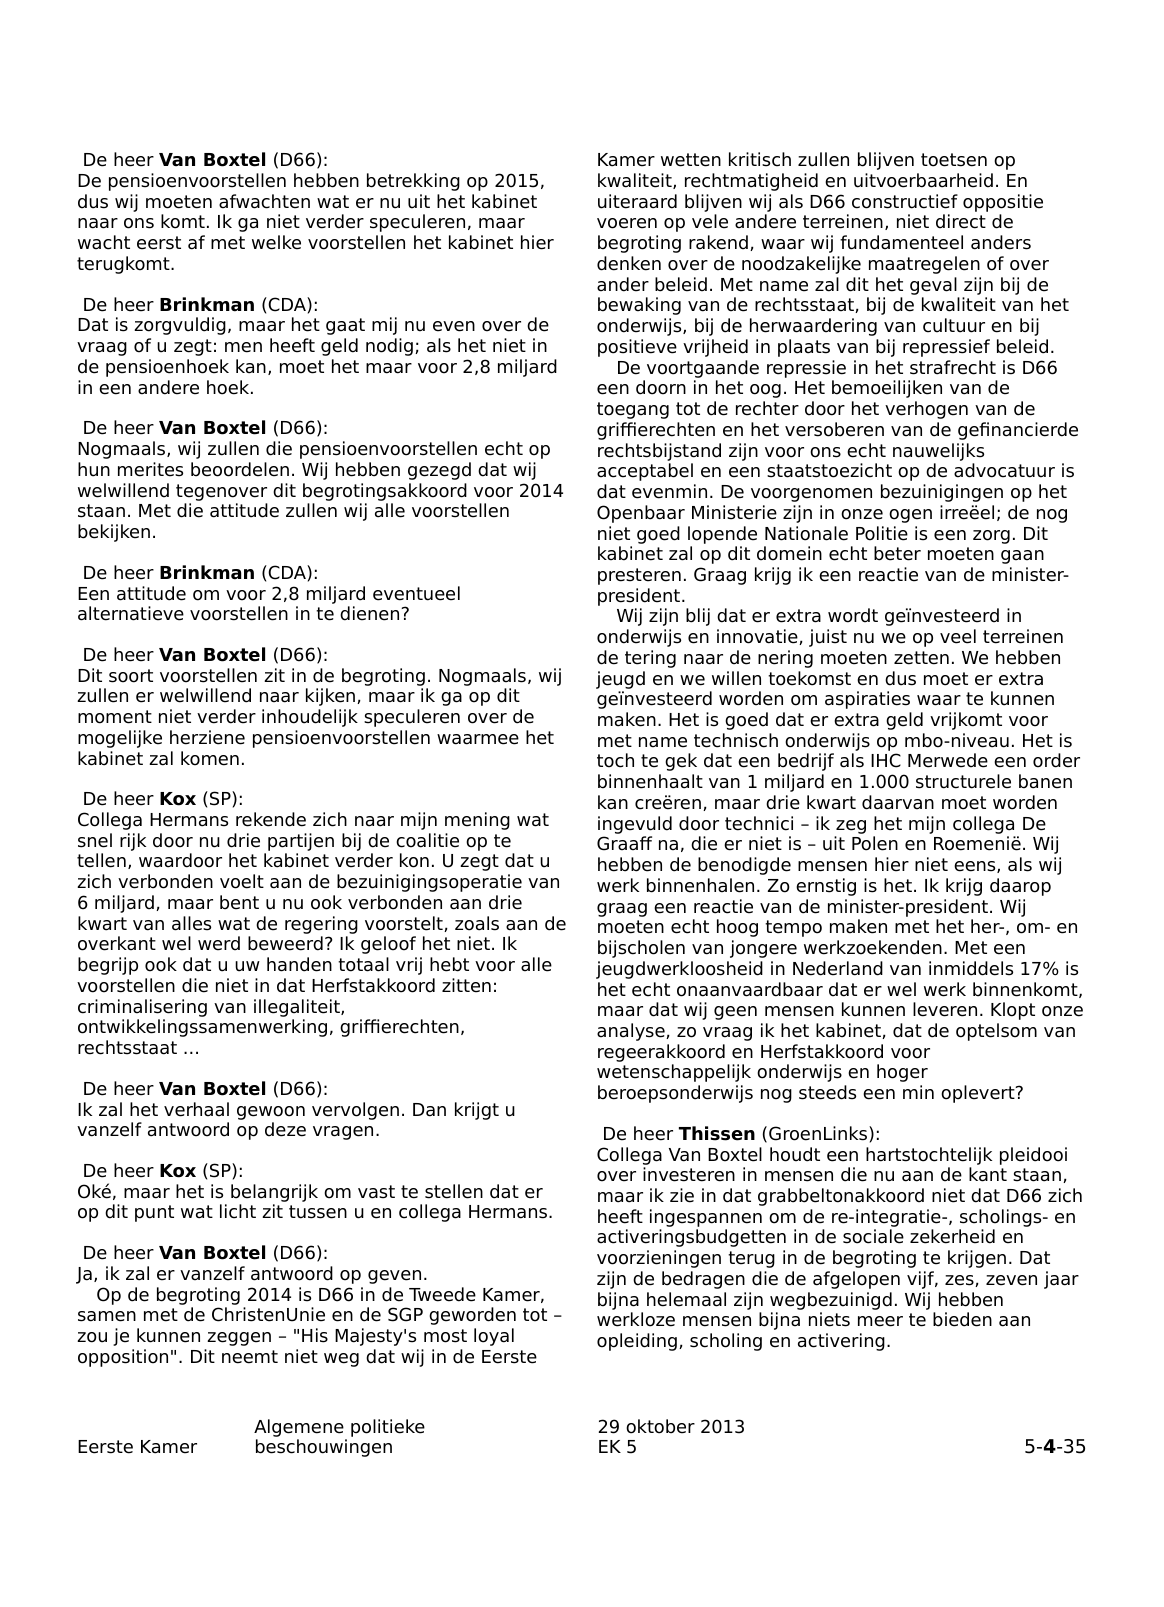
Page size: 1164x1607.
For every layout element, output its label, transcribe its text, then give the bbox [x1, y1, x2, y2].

text De pensioenvoorstellen hebben betrekking op 2015, dus wij moeten afwachten wat er nu uit het kabinet naar ons komt. Ik ga niet verder speculeren, maar wacht eerst af met welke voorstellen het kabinet hier terugkomt. [77, 171, 567, 274]
text Collega Hermans rekende zich naar mijn mening wat snel rijk door nu drie partijen bij de coalitie op te tellen, waardoor het kabinet verder kon. U zegt dat u zich verbonden voelt aan de bezuinigingsoperatie van 6 miljard, maar bent u nu ook verbonden aan drie kwart van alles wat de regering voorstelt, zoals aan de overkant wel werd beweerd? Ik geloof het niet. Ik begrijp ook dat u uw handen totaal vrij hebt voor alle voorstellen die niet in dat Herfstakkoord zitten: criminalisering van illegaliteit, ontwikkelingssamenwerking, griffierechten, rechtsstaat ... [77, 810, 567, 1059]
text Nogmaals, wij zullen die pensioenvoorstellen echt op hun merites beoordelen. Wij hebben gezegd dat wij welwillend tegenover dit begrotingsakkoord voor 2014 staan. Met die attitude zullen wij alle voorstellen bekijken. [77, 439, 567, 543]
text De heer Van Boxtel (D66): [77, 645, 567, 666]
text De heer Brinkman (CDA): [77, 294, 567, 315]
text Oké, maar het is belangrijk om vast te stellen dat er op dit punt wat licht zit tussen u en collega Hermans. [77, 1182, 567, 1223]
text De heer Kox (SP): [77, 1161, 567, 1182]
text De heer Van Boxtel (D66): [77, 418, 567, 439]
text Dit soort voorstellen zit in de begroting. Nogmaals, wij zullen er welwillend naar kijken, maar ik ga op dit moment niet verder inhoudelijk speculeren over de mogelijke herziene pensioenvoorstellen waarmee het kabinet zal komen. [77, 666, 567, 769]
text De heer Thissen (GroenLinks): [596, 1124, 1087, 1144]
text Collega Van Boxtel houdt een hartstochtelijk pleidooi over investeren in mensen die nu aan de kant staan, maar ik zie in dat grabbeltonakkoord niet dat D66 zich heeft ingespannen om de re-integratie-, scholings- en activeringsbudgetten in de sociale zekerheid en voorzieningen terug in de begroting te krijgen. Dat zijn de bedragen die de afgelopen vijf, zes, zeven jaar bijna helemaal zijn wegbezuinigd. Wij hebben werkloze mensen bijna niets meer te bieden aan opleiding, scholing en activering. [596, 1144, 1087, 1352]
text De heer Kox (SP): [77, 789, 567, 810]
text De heer Brinkman (CDA): [77, 563, 567, 583]
text Een attitude om voor 2,8 miljard eventueel alternatieve voorstellen in te dienen? [77, 583, 567, 625]
text Ja, ik zal er vanzelf antwoord op geven. [77, 1264, 567, 1284]
text De voortgaande repressie in het strafrecht is D66 een doorn in het oog. Het bemoeilijken van de toegang tot de rechter door het verhogen van de griffierechten en het versoberen van de gefinancierde rechtsbijstand zijn voor ons echt nauwelijks acceptabel en een staatstoezicht op de advocatuur is dat evenmin. De voorgenomen bezuinigingen op het Openbaar Ministerie zijn in onze ogen irreëel; de nog niet goed lopende Nationale Politie is een zorg. Dit kabinet zal op dit domein echt beter moeten gaan presteren. Graag krijg ik een reactie van de minister-president. [596, 357, 1087, 606]
text De heer Van Boxtel (D66): [77, 150, 567, 171]
text De heer Van Boxtel (D66): [77, 1079, 567, 1099]
text Wij zijn blij dat er extra wordt geïnvesteerd in onderwijs en innovatie, juist nu we op veel terreinen de tering naar de nering moeten zetten. We hebben jeugd en we willen toekomst en dus moet er extra geïnvesteerd worden om aspiraties waar te kunnen maken. Het is goed dat er extra geld vrijkomt voor met name technisch onderwijs op mbo-niveau. Het is toch te gek dat een bedrijf als IHC Merwede een order binnenhaalt van 1 miljard en 1.000 structurele banen kan creëren, maar drie kwart daarvan moet worden ingevuld door technici – ik zeg het mijn collega De Graaff na, die er niet is – uit Polen en Roemenië. Wij hebben de benodigde mensen hier niet eens, als wij werk binnenhalen. Zo ernstig is het. Ik krijg daarop graag een reactie van de minister-president. Wij moeten echt hoog tempo maken met het her-, om- en bijscholen van jongere werkzoekenden. Met een jeugdwerkloosheid in Nederland van inmiddels 17% is het echt onaanvaardbaar dat er wel werk binnenkomt, maar dat wij geen mensen kunnen leveren. Klopt onze analyse, zo vraag ik het kabinet, dat de optelsom van regeerakkoord en Herfstakkoord voor wetenschappelijk onderwijs en hoger beroepsonderwijs nog steeds een min oplevert? [596, 606, 1087, 1104]
text Ik zal het verhaal gewoon vervolgen. Dan krijgt u vanzelf antwoord op deze vragen. [77, 1099, 567, 1141]
text De heer Van Boxtel (D66): [77, 1243, 567, 1264]
text Kamer wetten kritisch zullen blijven toetsen op kwaliteit, rechtmatigheid en uitvoerbaarheid. En uiteraard blijven wij als D66 constructief oppositie voeren op vele andere terreinen, niet direct de begroting rakend, waar wij fundamenteel anders denken over de noodzakelijke maatregelen of over ander beleid. Met name zal dit het geval zijn bij de bewaking van de rechtsstaat, bij de kwaliteit van het onderwijs, bij de herwaardering van cultuur en bij positieve vrijheid in plaats van bij repressief beleid. [596, 150, 1087, 357]
text Dat is zorgvuldig, maar het gaat mij nu even over de vraag of u zegt: men heeft geld nodig; als het niet in de pensioenhoek kan, moet het maar voor 2,8 miljard in een andere hoek. [77, 315, 567, 398]
text Op de begroting 2014 is D66 in de Tweede Kamer, samen met de ChristenUnie en de SGP geworden tot – zou je kunnen zeggen – "His Majesty's most loyal opposition". Dit neemt niet weg dat wij in de Eerste [77, 1284, 567, 1367]
